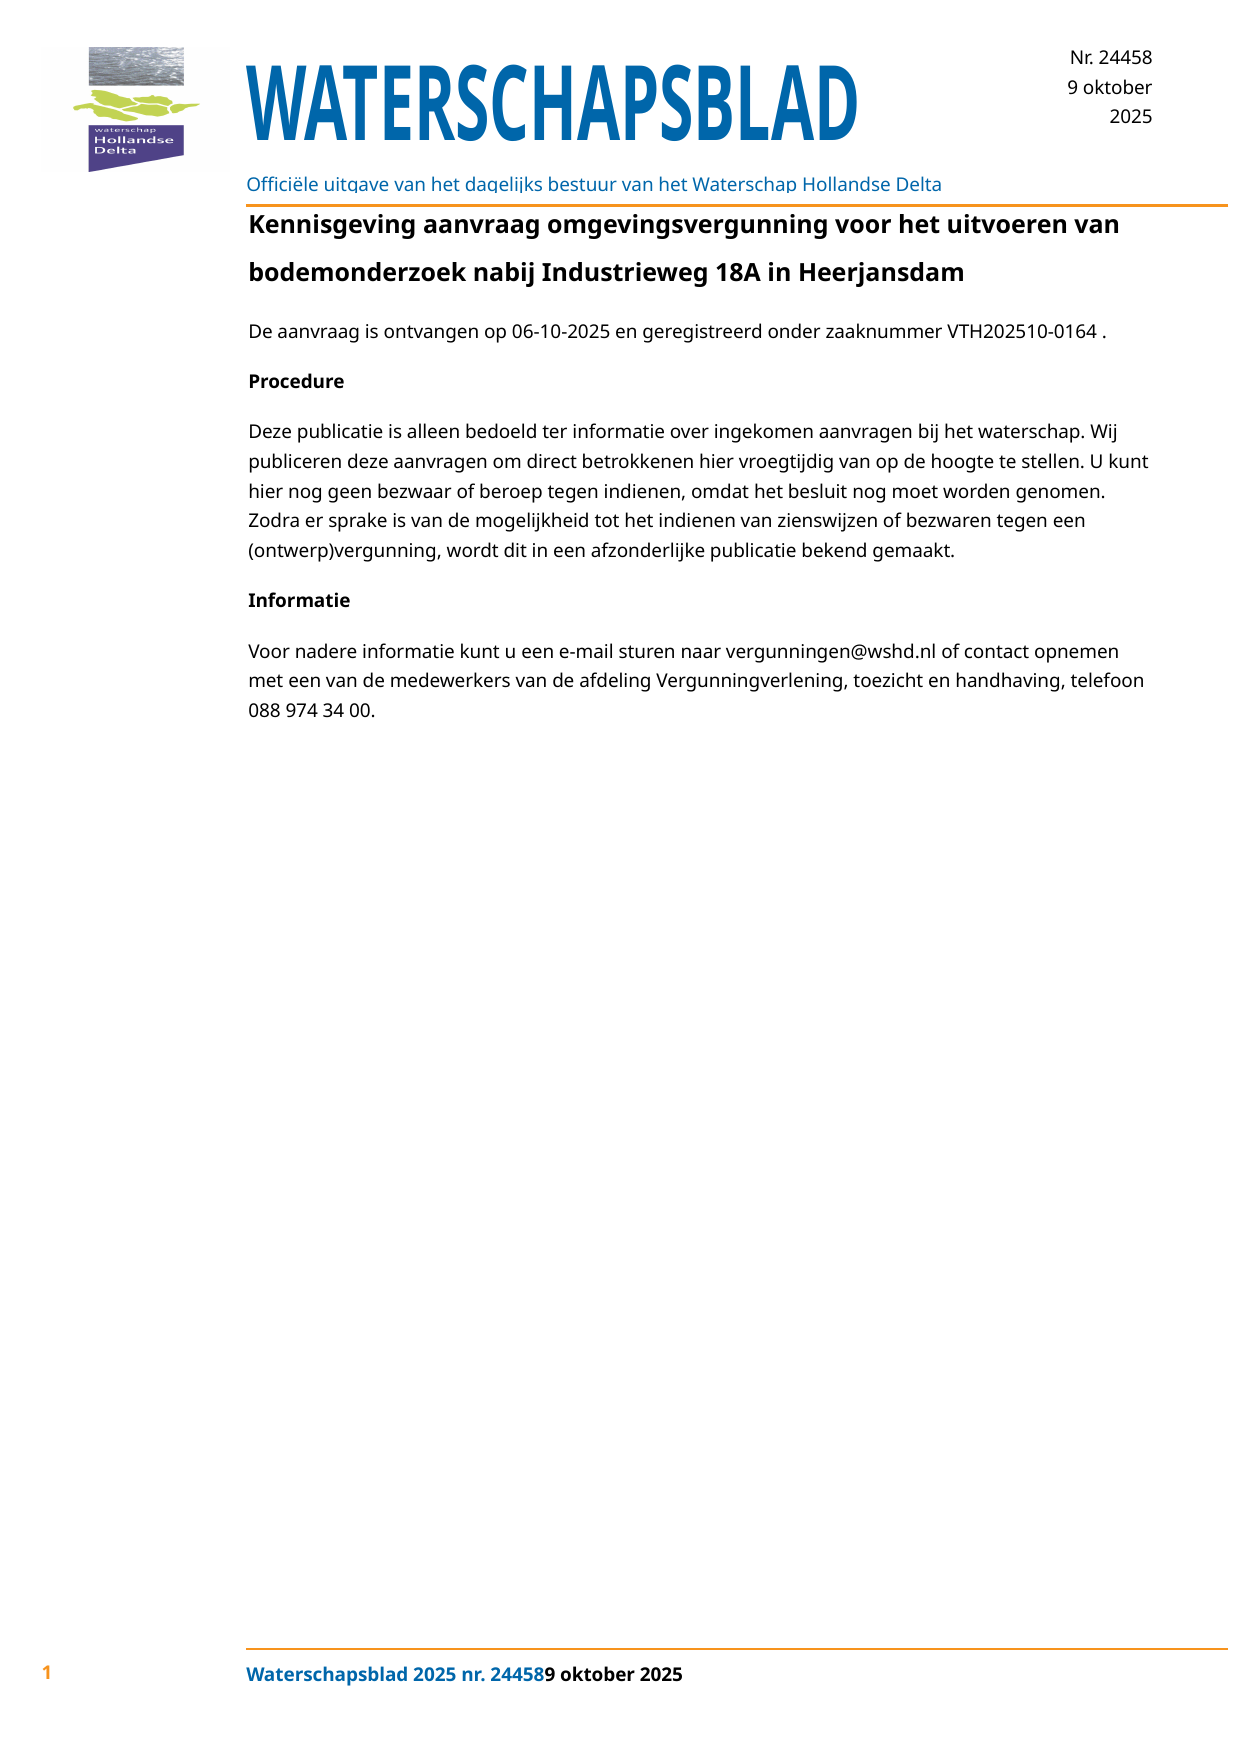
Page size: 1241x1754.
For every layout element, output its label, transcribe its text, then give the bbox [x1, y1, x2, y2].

text Kennisgeving aanvraag omgevingsvergunning voor het uitvoeren van bodemonderzoek nabij Industrieweg 18A in Heerjansdam [248, 207, 1152, 288]
text Informatie [248, 587, 1152, 613]
text De aanvraag is ontvangen op 06-10-2025 en geregistreerd onder zaaknummer VTH202510-0164 . [248, 318, 1152, 344]
picture [41, 47, 231, 172]
text Voor nadere informatie kunt u een e-mail sturen naar vergunningen@wshd.nl of contact opnemen met een van de medewerkers van de afdeling Vergunningverlening, toezicht en handhaving, telefoon 088 974 34 00. [248, 638, 1152, 723]
text Procedure [248, 368, 1152, 394]
text Deze publicatie is alleen bedoeld ter informatie over ingekomen aanvragen bij het waterschap. Wij publiceren deze aanvragen om direct betrokkenen hier vroegtijdig van op de hoogte te stellen. U kunt hier nog geen bezwaar of beroep tegen indienen, omdat het besluit nog moet worden genomen. Zodra er sprake is van de mogelijkheid tot het indienen van zienswijzen of bezwaren tegen een (ontwerp)vergunning, wordt dit in een afzonderlijke publicatie bekend gemaakt. [248, 419, 1152, 563]
